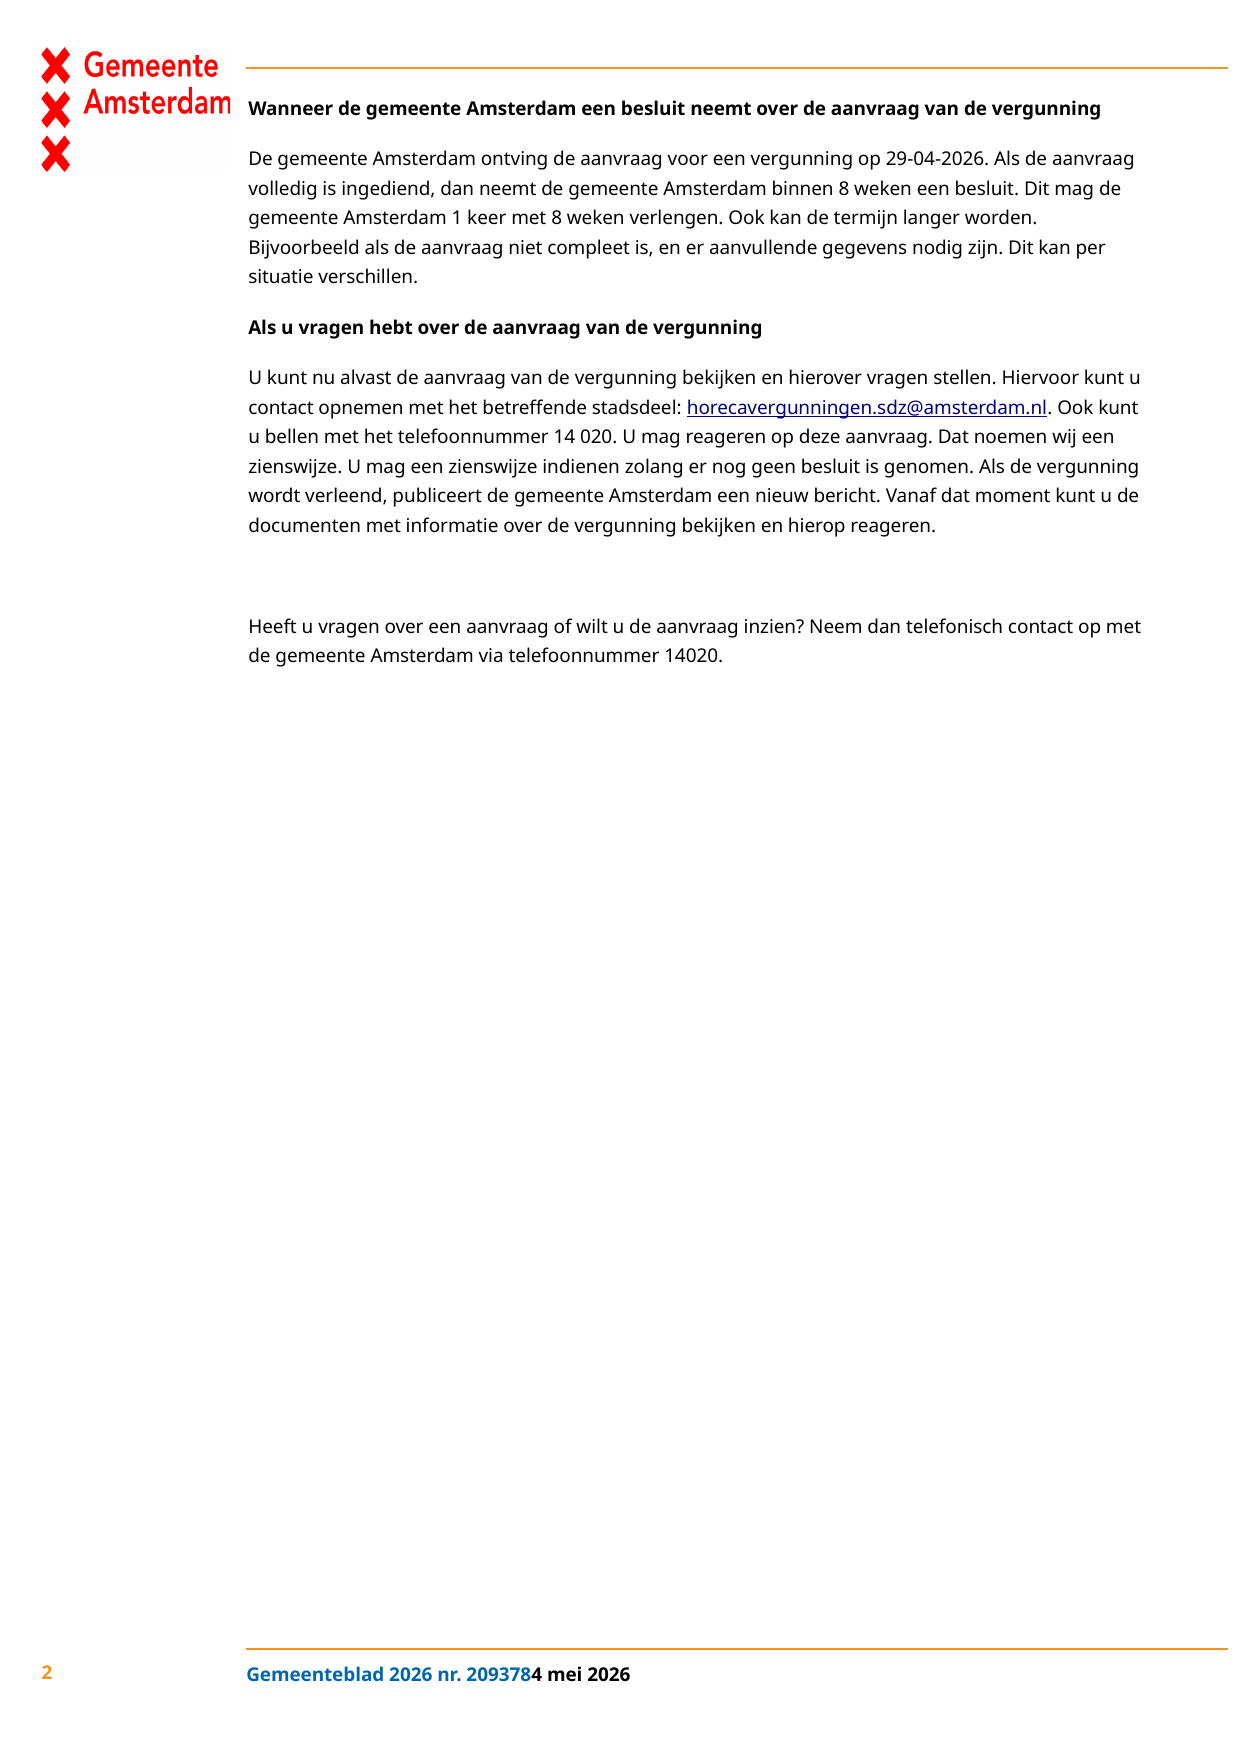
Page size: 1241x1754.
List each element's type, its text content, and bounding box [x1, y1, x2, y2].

text Wanneer de gemeente Amsterdam een besluit neemt over de aanvraag van de vergunning [248, 95, 1152, 121]
text Als u vragen hebt over de aanvraag van de vergunning [248, 314, 1152, 340]
text De gemeente Amsterdam ontving de aanvraag voor een vergunning op 29-04-2026. Als de aanvraag volledig is ingediend, dan neemt de gemeente Amsterdam binnen 8 weken een besluit. Dit mag de gemeente Amsterdam 1 keer met 8 weken verlengen. Ook kan de termijn langer worden. Bijvoorbeeld als de aanvraag niet compleet is, en er aanvullende gegevens nodig zijn. Dit kan per situatie verschillen. [248, 145, 1152, 289]
picture [41, 47, 231, 172]
text U kunt nu alvast de aanvraag van de vergunning bekijken en hierover vragen stellen. Hiervoor kunt u contact opnemen met het betreffende stadsdeel: horecavergunningen.sdz@amsterdam.nl. Ook kunt u bellen met het telefoonnummer 14 020. U mag reageren op deze aanvraag. Dat noemen wij een zienswijze. U mag een zienswijze indienen zolang er nog geen besluit is genomen. Als de vergunning wordt verleend, publiceert de gemeente Amsterdam een nieuw bericht. Vanaf dat moment kunt u de documenten met informatie over de vergunning bekijken en hierop reageren. [248, 364, 1152, 538]
text Heeft u vragen over een aanvraag of wilt u de aanvraag inzien? Neem dan telefonisch contact op met de gemeente Amsterdam via telefoonnummer 14020. [248, 613, 1152, 668]
